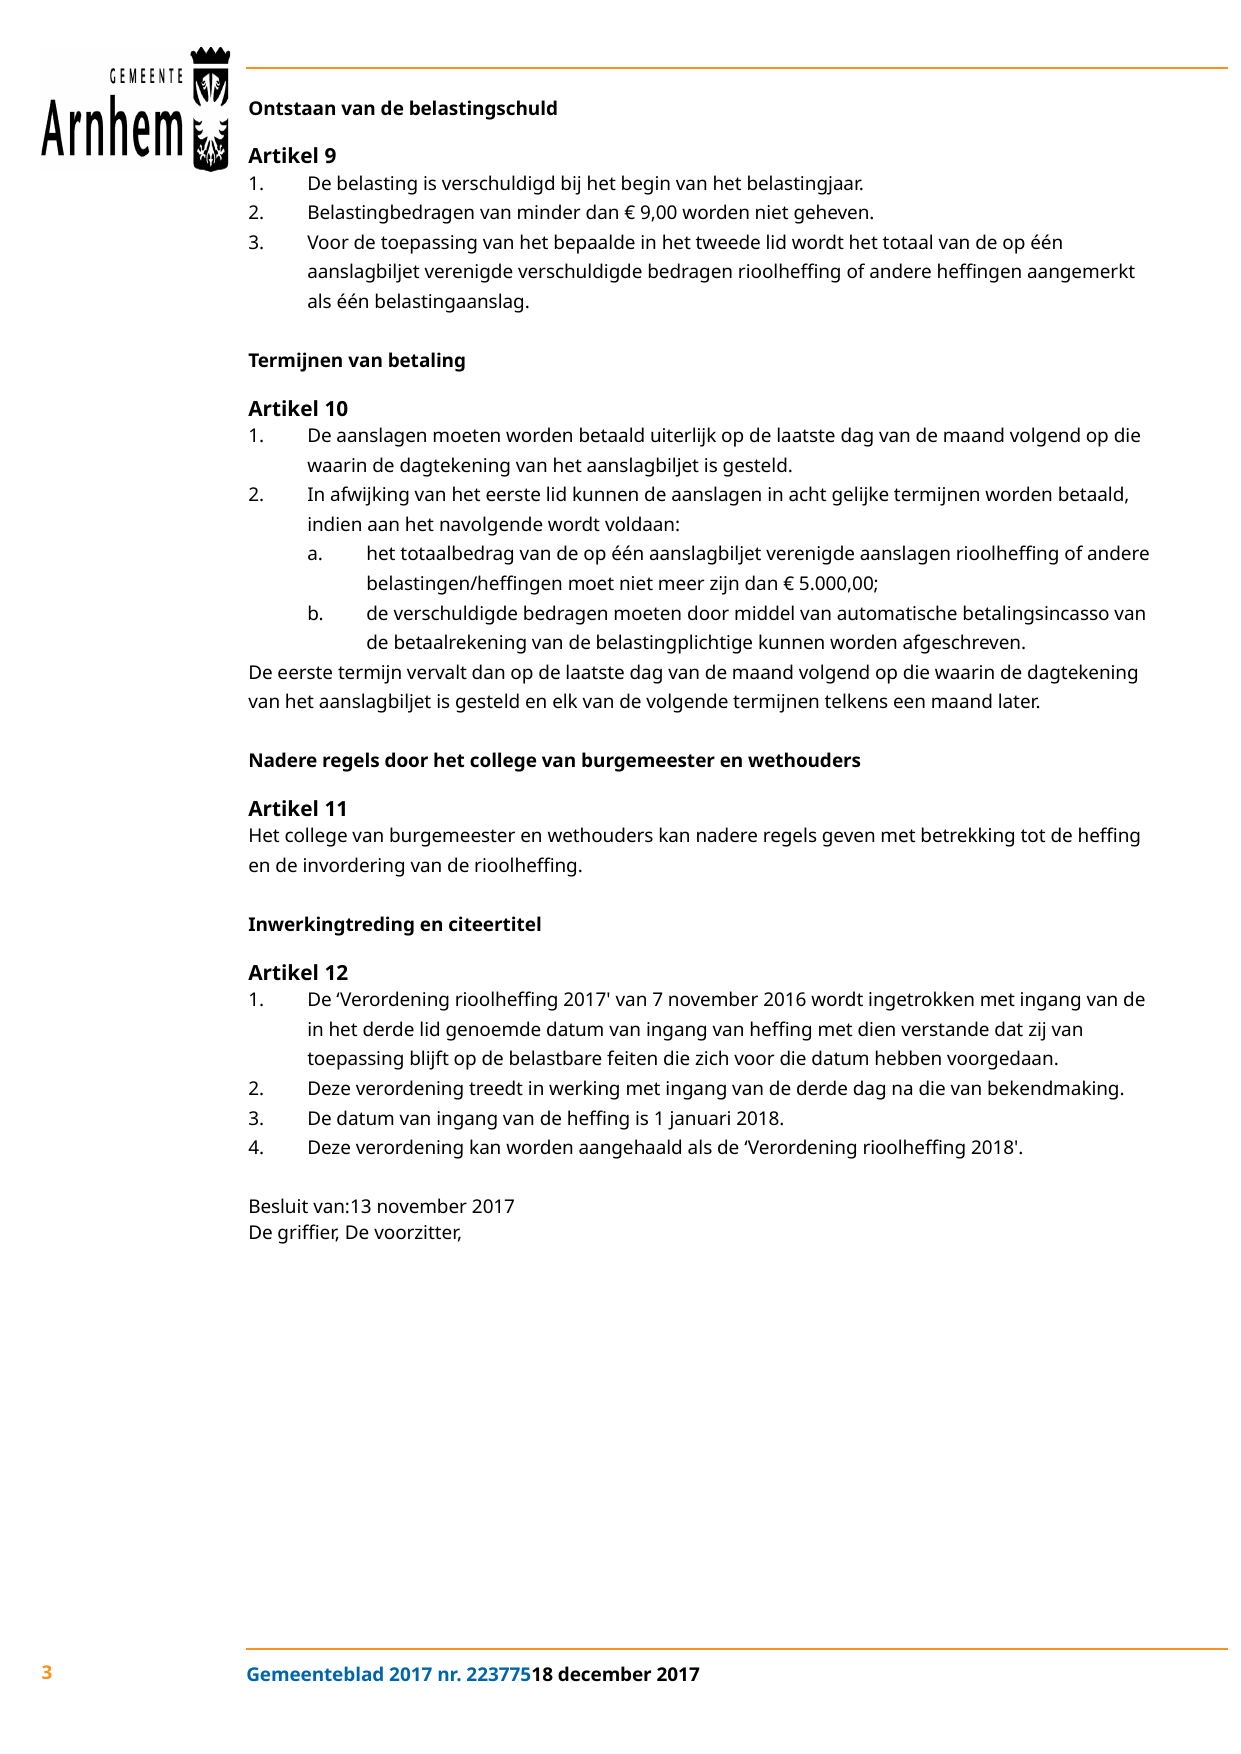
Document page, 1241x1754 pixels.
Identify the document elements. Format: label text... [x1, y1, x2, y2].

list De ‘Verordening rioolheffing 2017' van 7 november 2016 wordt ingetrokken met ingang van de in het derde lid genoemde datum van ingang van heffing met dien verstande dat zij van toepassing blijft op de belastbare feiten die zich voor die datum hebben voorgedaan. [248, 986, 1152, 1071]
list Voor de toepassing van het bepaalde in het tweede lid wordt het totaal van de op één aanslagbiljet verenigde verschuldigde bedragen rioolheffing of andere heffingen aangemerkt als één belastingaanslag. [248, 229, 1152, 314]
text Nadere regels door het college van burgemeester en wethouders [248, 748, 1152, 773]
list In afwijking van het eerste lid kunnen de aanslagen in acht gelijke termijnen worden betaald, indien aan het navolgende wordt voldaan: [248, 481, 1152, 537]
text Artikel 10 [248, 394, 1152, 422]
list Deze verordening treedt in werking met ingang van de derde dag na die van bekendmaking. [248, 1075, 1152, 1101]
list De belasting is verschuldigd bij het begin van het belastingjaar. [248, 170, 1152, 196]
text Het college van burgemeester en wethouders kan nadere regels geven met betrekking tot de heffing en de invordering van de rioolheffing. [248, 823, 1152, 878]
text Inwerkingtreding en citeertitel [248, 911, 1152, 937]
text Besluit van:13 november 2017 [248, 1193, 1152, 1219]
text Ontstaan van de belastingschuld [248, 95, 1152, 121]
list de verschuldigde bedragen moeten door middel van automatische betalingsincasso van de betaalrekening van de belastingplichtige kunnen worden afgeschreven. [307, 600, 1152, 655]
text De griffier, De voorzitter, [248, 1219, 1152, 1245]
text Artikel 12 [248, 958, 1152, 986]
list De datum van ingang van de heffing is 1 januari 2018. [248, 1105, 1152, 1131]
list Deze verordening kan worden aangehaald als de ‘Verordening rioolheffing 2018'. [248, 1134, 1152, 1160]
list Belastingbedragen van minder dan € 9,00 worden niet geheven. [248, 199, 1152, 225]
text Artikel 9 [248, 141, 1152, 170]
text De eerste termijn vervalt dan op de laatste dag van de maand volgend op die waarin de dagtekening van het aanslagbiljet is gesteld en elk van de volgende termijnen telkens een maand later. [248, 659, 1152, 714]
text Termijnen van betaling [248, 347, 1152, 373]
picture [41, 47, 231, 172]
list De aanslagen moeten worden betaald uiterlijk op de laatste dag van de maand volgend op die waarin de dagtekening van het aanslagbiljet is gesteld. [248, 422, 1152, 478]
text Artikel 11 [248, 794, 1152, 823]
list het totaalbedrag van de op één aanslagbiljet verenigde aanslagen rioolheffing of andere belastingen/heffingen moet niet meer zijn dan € 5.000,00; [307, 541, 1152, 596]
